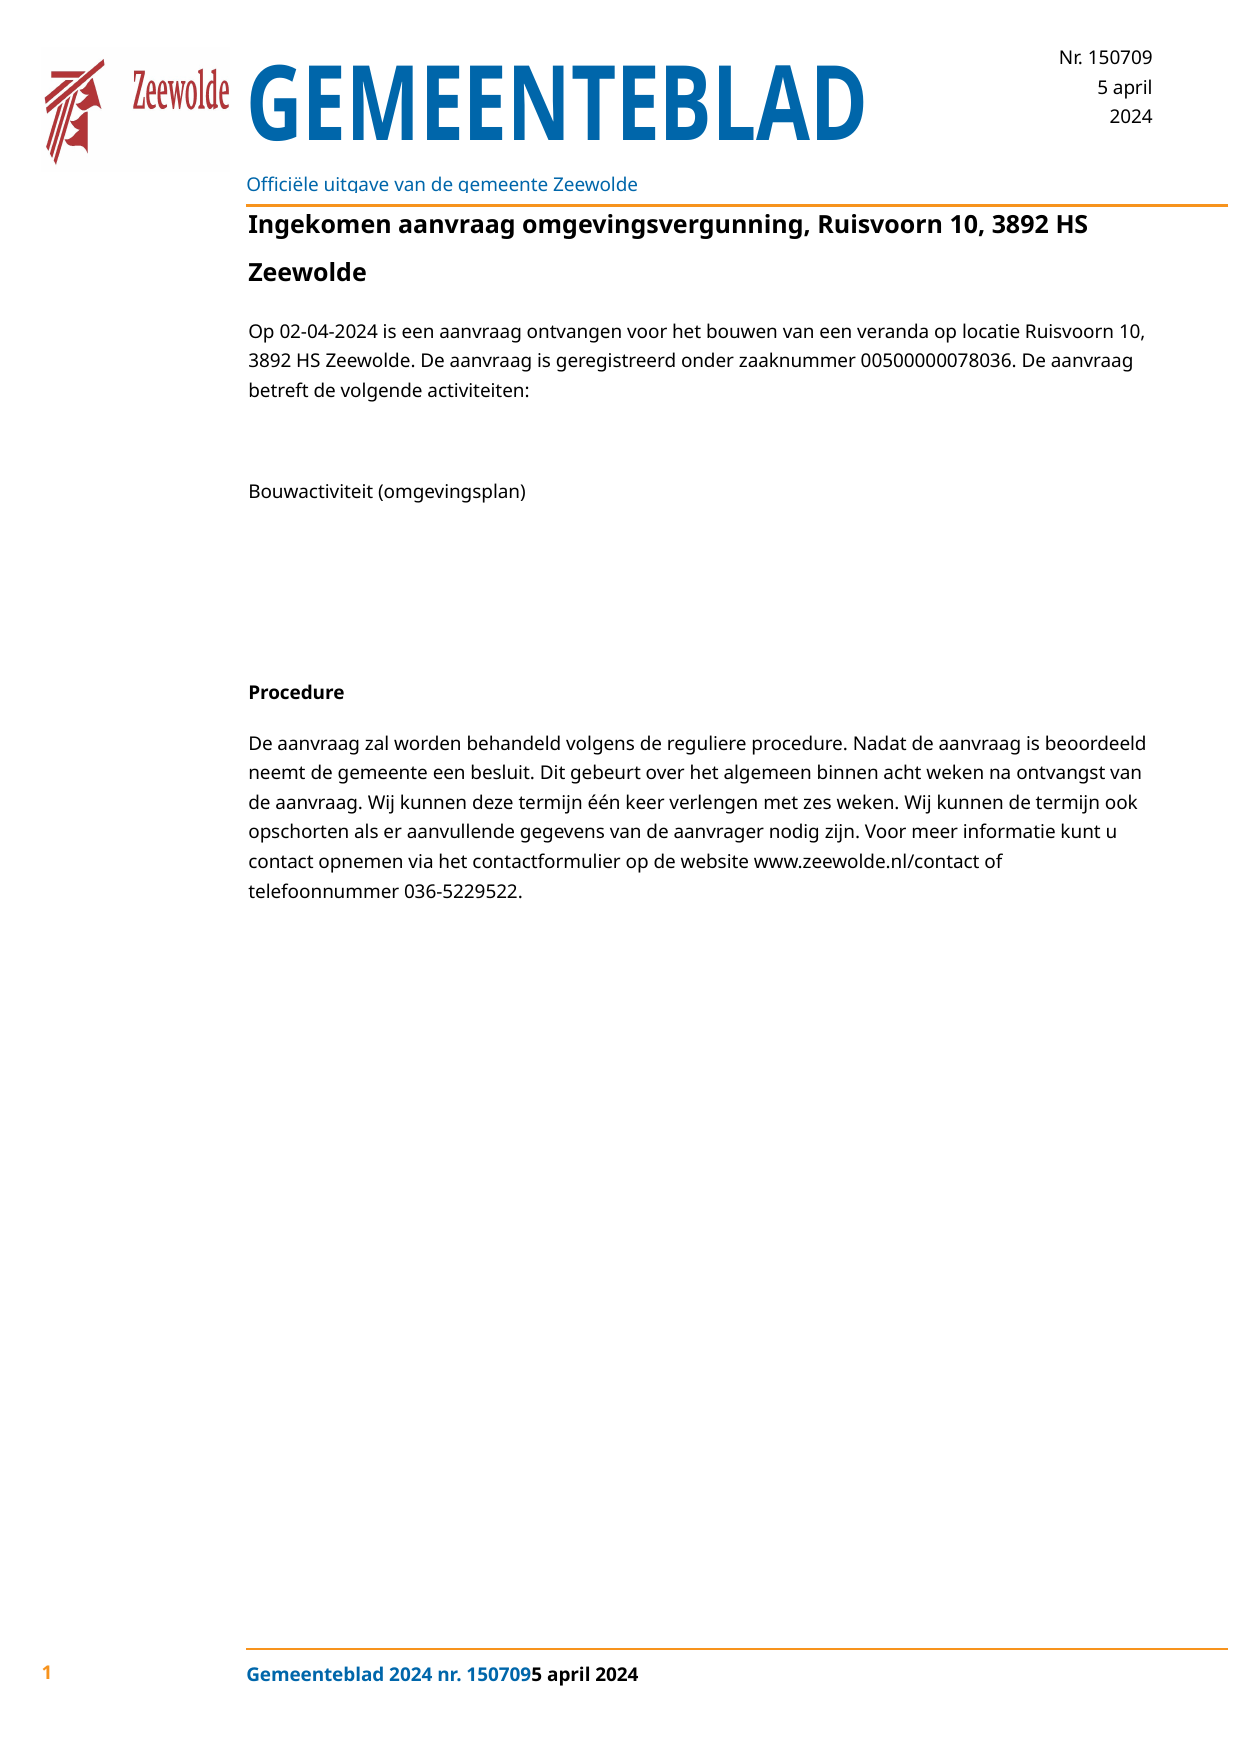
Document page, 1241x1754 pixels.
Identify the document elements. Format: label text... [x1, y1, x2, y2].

text Bouwactiviteit (omgevingsplan) [248, 478, 1152, 504]
text Procedure [248, 679, 1152, 705]
text Ingekomen aanvraag omgevingsvergunning, Ruisvoorn 10, 3892 HS Zeewolde [248, 207, 1152, 288]
text De aanvraag zal worden behandeld volgens de reguliere procedure. Nadat de aanvraag is beoordeeld neemt de gemeente een besluit. Dit gebeurt over het algemeen binnen acht weken na ontvangst van de aanvraag. Wij kunnen deze termijn één keer verlengen met zes weken. Wij kunnen de termijn ook opschorten als er aanvullende gegevens van de aanvrager nodig zijn. Voor meer informatie kunt u contact opnemen via het contactformulier op de website www.zeewolde.nl/contact of telefoonnummer 036-5229522. [248, 730, 1152, 904]
picture [41, 47, 231, 172]
text Op 02-04-2024 is een aanvraag ontvangen voor het bouwen van een veranda op locatie Ruisvoorn 10, 3892 HS Zeewolde. De aanvraag is geregistreerd onder zaaknummer 00500000078036. De aanvraag betreft de volgende activiteiten: [248, 318, 1152, 403]
